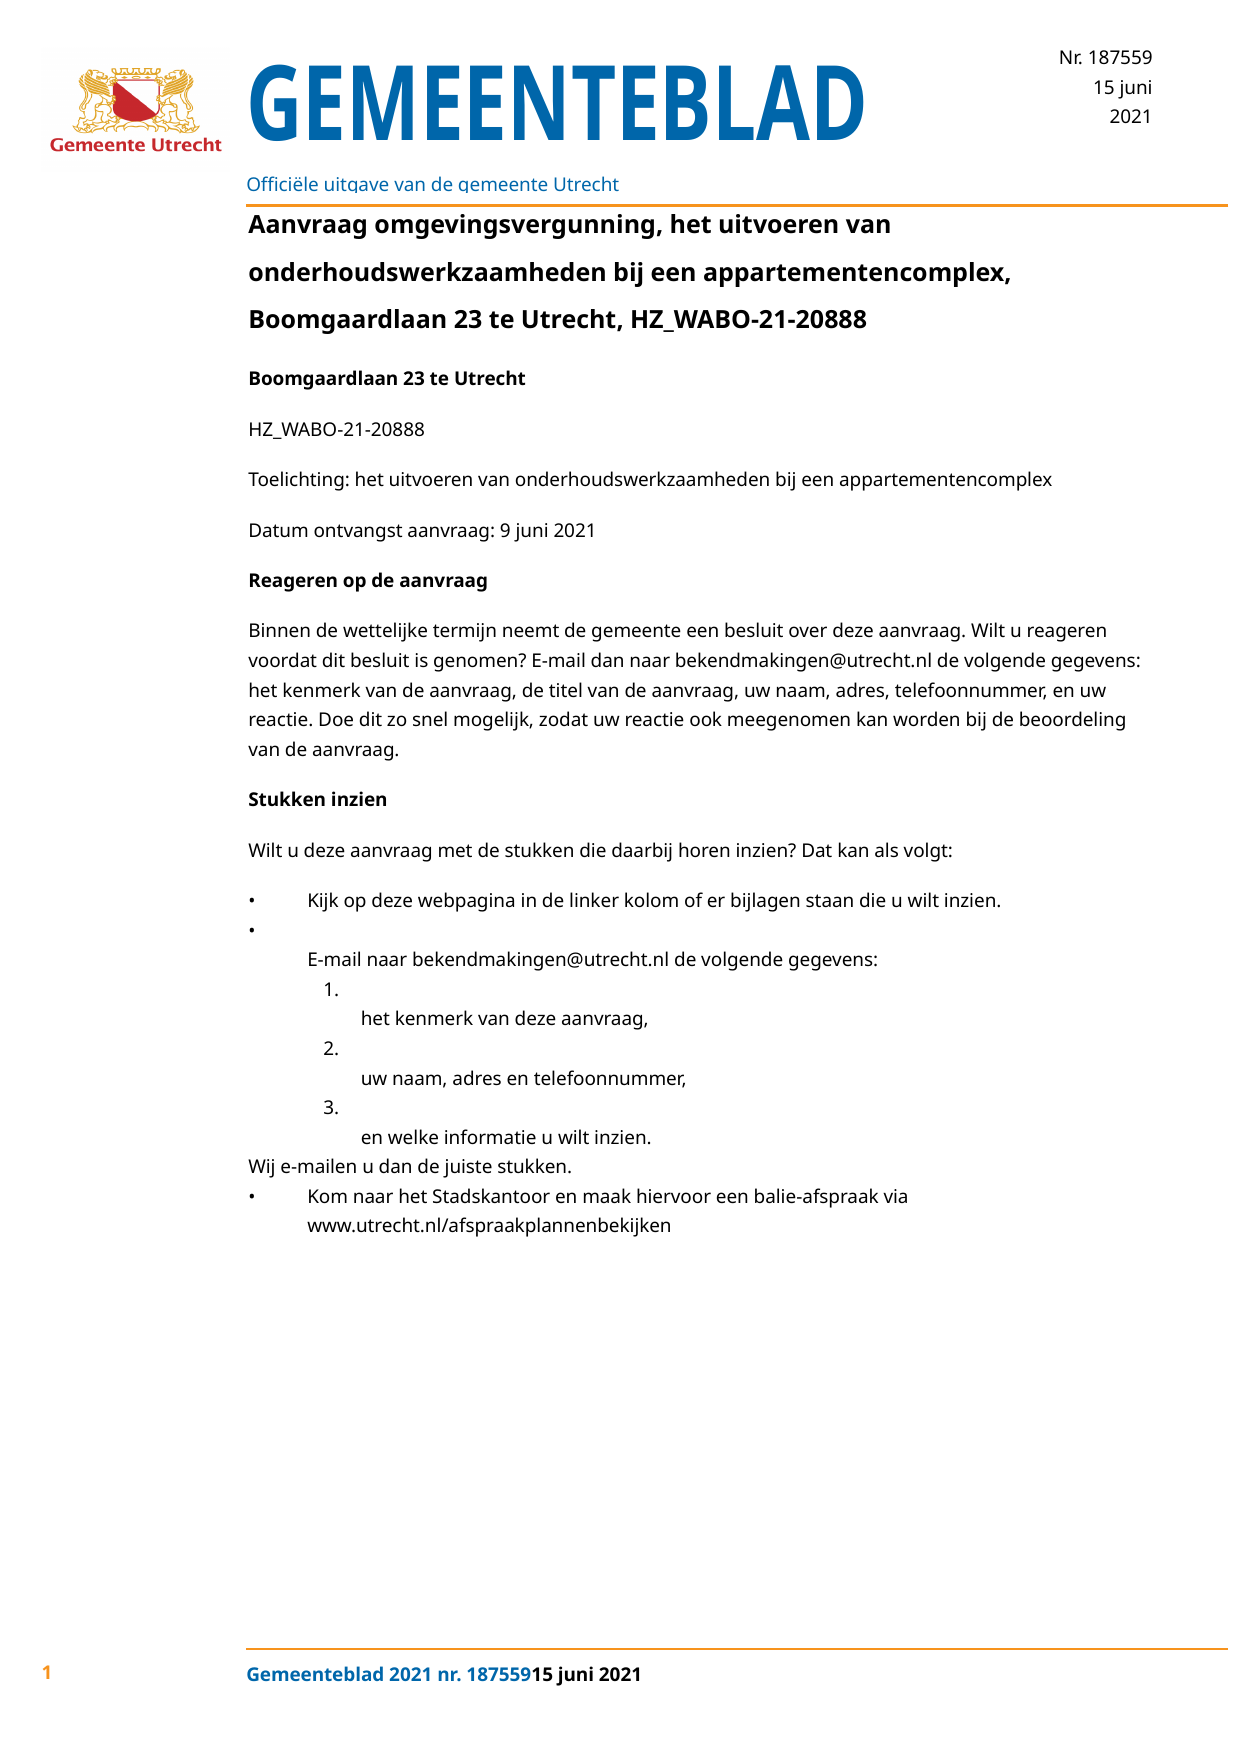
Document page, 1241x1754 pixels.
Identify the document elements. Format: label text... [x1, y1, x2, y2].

list Kom naar het Stadskantoor en maak hiervoor een balie-afspraak via www.utrecht.nl/afspraakplannenbekijken [248, 1183, 1152, 1238]
text Toelichting: het uitvoeren van onderhoudswerkzaamheden bij een appartementencomplex [248, 466, 1152, 492]
list E-mail naar bekendmakingen@utrecht.nl de volgende gegevens: [248, 946, 1152, 972]
text Wij e-mailen u dan de juiste stukken. [248, 1153, 1152, 1179]
text HZ_WABO-21-20888 [248, 416, 1152, 442]
list uw naam, adres en telefoonnummer, [323, 1065, 1152, 1090]
text Wilt u deze aanvraag met de stukken die daarbij horen inzien? Dat kan als volgt: [248, 837, 1152, 862]
picture [41, 47, 231, 172]
text Datum ontvangst aanvraag: 9 juni 2021 [248, 517, 1152, 542]
list Kijk op deze webpagina in de linker kolom of er bijlagen staan die u wilt inzien. [248, 887, 1152, 913]
list en welke informatie u wilt inzien. [323, 1124, 1152, 1149]
text Stukken inzien [248, 786, 1152, 812]
text Aanvraag omgevingsvergunning, het uitvoeren van onderhoudswerkzaamheden bij een appartementencomplex, Boomgaardlaan 23 te Utrecht, HZ_WABO-21-20888 [248, 207, 1152, 336]
text Boomgaardlaan 23 te Utrecht [248, 366, 1152, 391]
text Binnen de wettelijke termijn neemt de gemeente een besluit over deze aanvraag. Wilt u reageren voordat dit besluit is genomen? E-mail dan naar bekendmakingen@utrecht.nl de volgende gegevens: het kenmerk van de aanvraag, de titel van de aanvraag, uw naam, adres, telefoonnummer, en uw reactie. Doe dit zo snel mogelijk, zodat uw reactie ook meegenomen kan worden bij de beoordeling van de aanvraag. [248, 618, 1152, 762]
list het kenmerk van deze aanvraag, [323, 1006, 1152, 1031]
text Reageren op de aanvraag [248, 567, 1152, 593]
